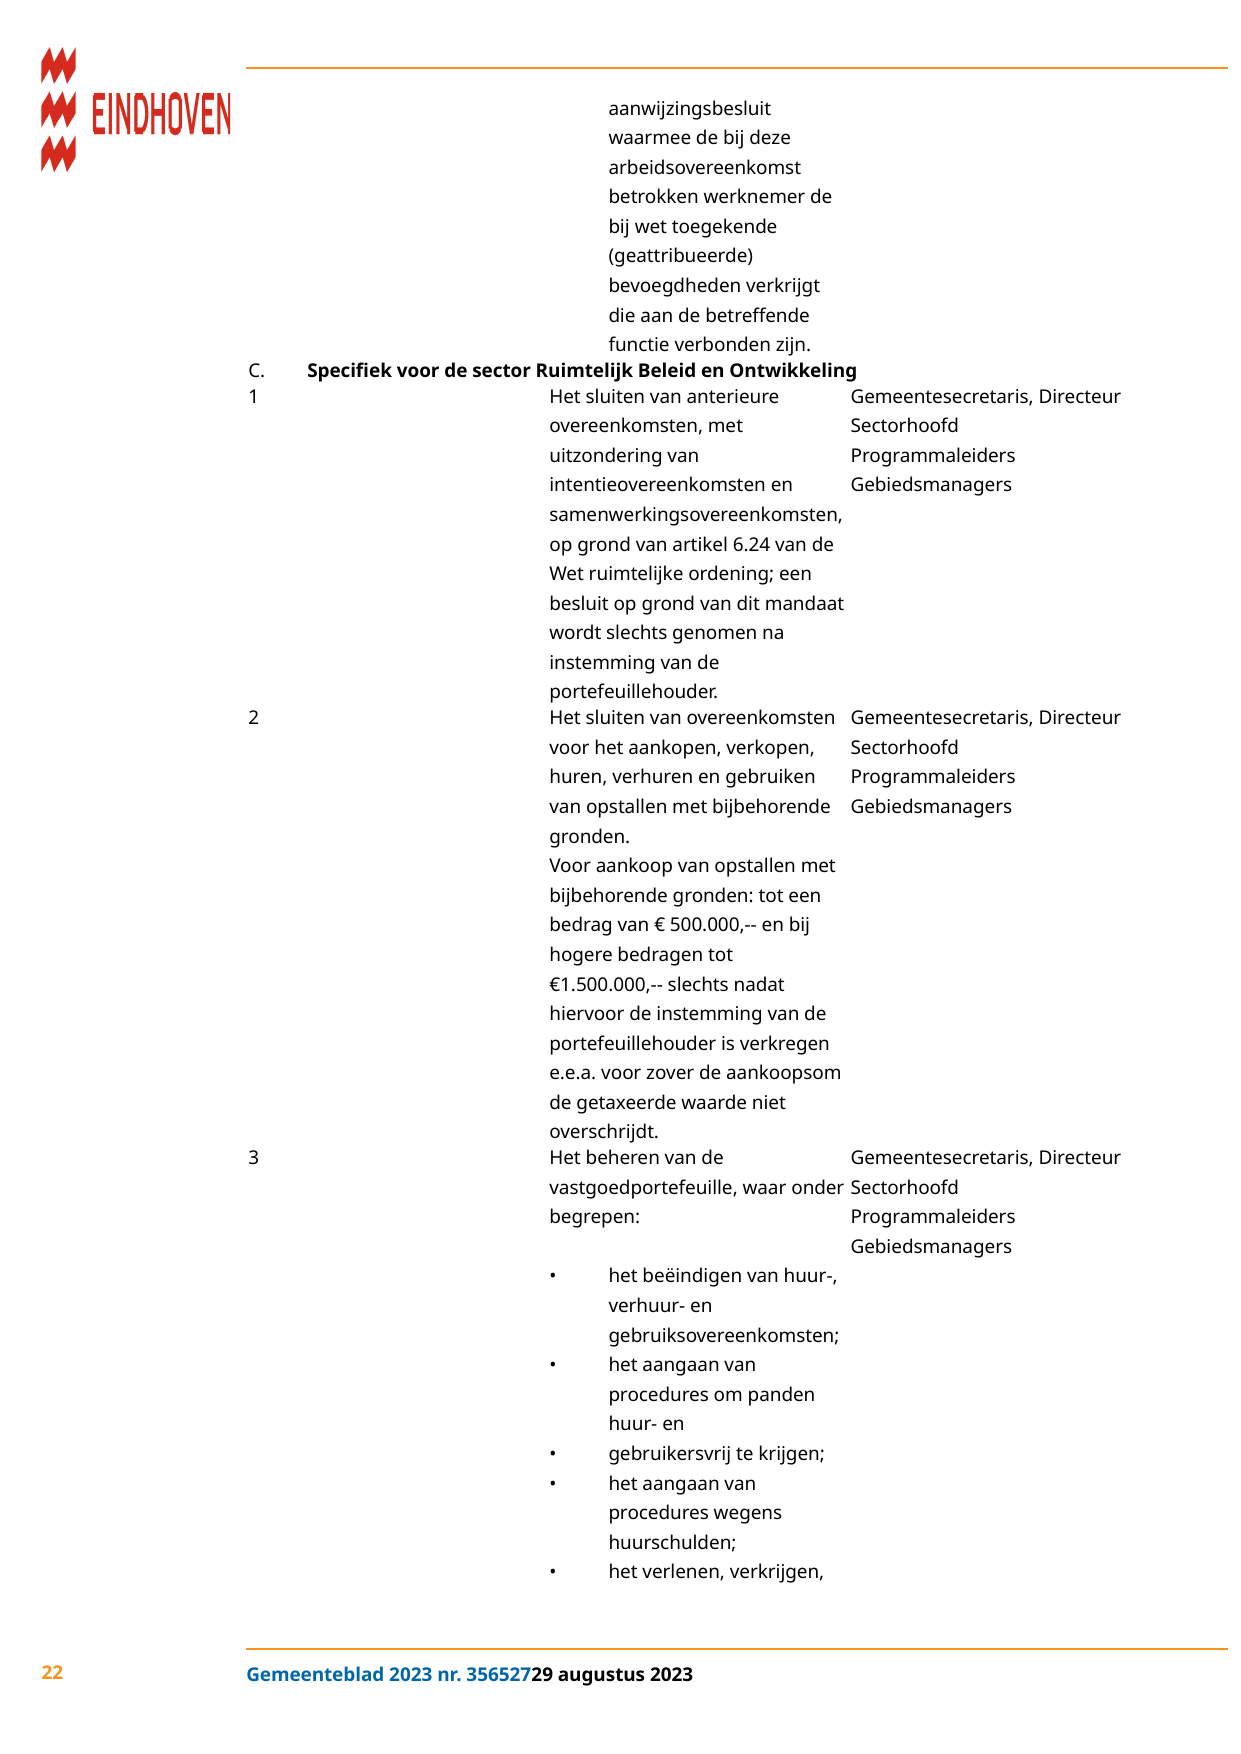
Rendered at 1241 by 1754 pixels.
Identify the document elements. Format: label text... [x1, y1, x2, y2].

table_cell Het beheren van de vastgoedportefeuille, waar onder begrepen: het beëindigen van huur-, verhuur- en gebruiksovereenkomsten; het aangaan van procedures om panden huur- en gebruikersvrij te krijgen; het aangaan van procedures wegens huurschulden; het verlenen, verkrijgen, [549, 1144, 850, 1584]
table_cell Gemeentesecretaris, Directeur Sectorhoofd Programmaleiders Gebiedsmanagers [850, 705, 1152, 1144]
table_cell 2 [248, 705, 549, 1144]
table_cell [850, 95, 1152, 357]
table_cell 1 [248, 383, 549, 704]
table_cell Het sluiten van overeenkomsten voor het aankopen, verkopen, huren, verhuren en gebruiken van opstallen met bijbehorende gronden. Voor aankoop van opstallen met bijbehorende gronden: tot een bedrag van € 500.000,-- en bij hogere bedragen tot €1.500.000,-- slechts nadat hiervoor de instemming van de portefeuillehouder is verkregen e.e.a. voor zover de aankoopsom de getaxeerde waarde niet overschrijdt. [549, 705, 850, 1144]
table_cell Gemeentesecretaris, Directeur Sectorhoofd Programmaleiders Gebiedsmanagers [850, 383, 1152, 704]
table_cell [248, 95, 549, 357]
table_cell 3 [248, 1144, 549, 1584]
table_cell Specifiek voor de sector Ruimtelijk Beleid en Ontwikkeling [248, 357, 1152, 383]
picture [41, 47, 231, 172]
table_cell aanwijzingsbesluit waarmee de bij deze arbeidsovereenkomst betrokken werknemer de bij wet toegekende (geattribueerde) bevoegdheden verkrijgt die aan de betreffende functie verbonden zijn. [549, 95, 850, 357]
table_cell Gemeentesecretaris, Directeur Sectorhoofd Programmaleiders Gebiedsmanagers [850, 1144, 1152, 1584]
table_cell Het sluiten van anterieure overeenkomsten, met uitzondering van intentieovereenkomsten en samenwerkingsovereenkomsten, op grond van artikel 6.24 van de Wet ruimtelijke ordening; een besluit op grond van dit mandaat wordt slechts genomen na instemming van de portefeuillehouder. [549, 383, 850, 704]
